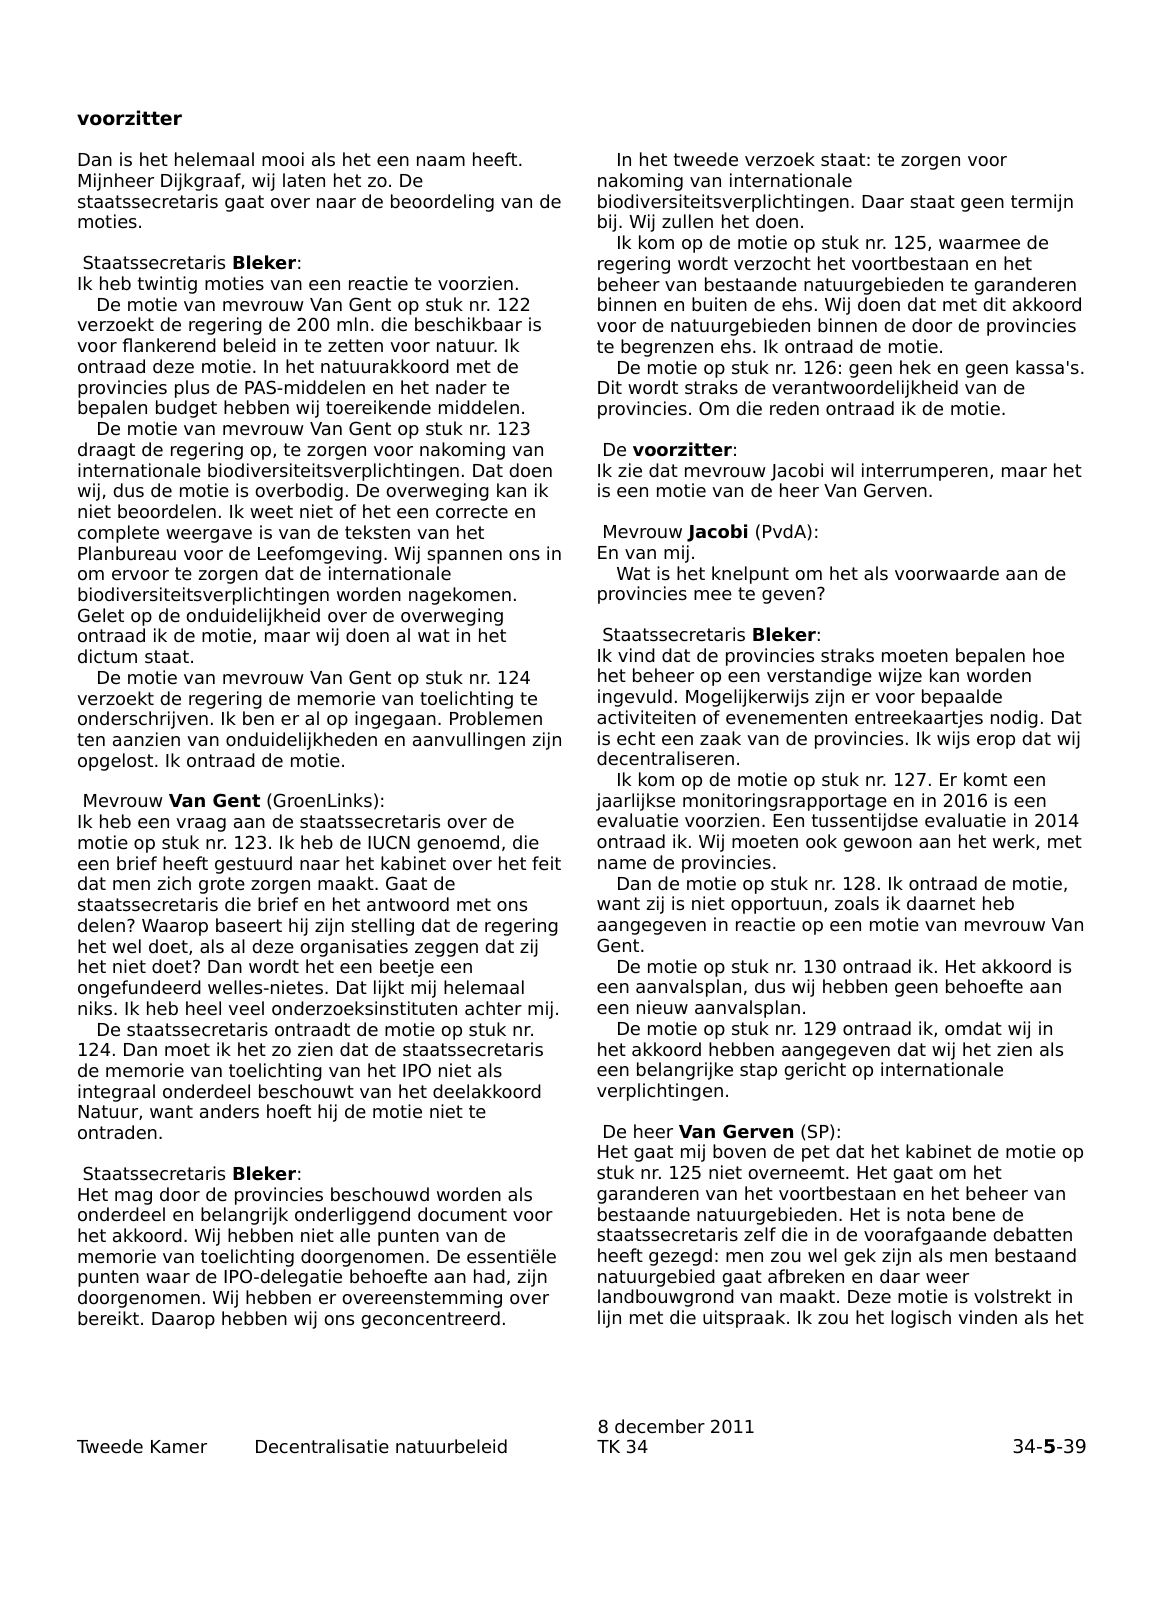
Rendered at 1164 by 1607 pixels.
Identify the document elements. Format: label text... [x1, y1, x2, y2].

text Ik kom op de motie op stuk nr. 125, waarmee de regering wordt verzocht het voortbestaan en het beheer van bestaande natuurgebieden te garanderen binnen en buiten de ehs. Wij doen dat met dit akkoord voor de natuurgebieden binnen de door de provincies te begrenzen ehs. Ik ontraad de motie. [596, 233, 1087, 357]
text Staatssecretaris Bleker: [596, 625, 1087, 646]
text De heer Van Gerven (SP): [596, 1122, 1087, 1142]
text In het tweede verzoek staat: te zorgen voor nakoming van internationale biodiversiteitsverplichtingen. Daar staat geen termijn bij. Wij zullen het doen. [596, 150, 1087, 233]
text De motie van mevrouw Van Gent op stuk nr. 123 draagt de regering op, te zorgen voor nakoming van internationale biodiversiteitsverplichtingen. Dat doen wij, dus de motie is overbodig. De overweging kan ik niet beoordelen. Ik weet niet of het een correcte en complete weergave is van de teksten van het Planbureau voor de Leefomgeving. Wij spannen ons in om ervoor te zorgen dat de internationale biodiversiteitsverplichtingen worden nagekomen. Gelet op de onduidelijkheid over de overweging ontraad ik de motie, maar wij doen al wat in het dictum staat. [77, 419, 567, 668]
text De motie op stuk nr. 126: geen hek en geen kassa's. Dit wordt straks de verantwoordelijkheid van de provincies. Om die reden ontraad ik de motie. [596, 357, 1087, 420]
text Het gaat mij boven de pet dat het kabinet de motie op stuk nr. 125 niet overneemt. Het gaat om het garanderen van het voortbestaan en het beheer van bestaande natuurgebieden. Het is nota bene de staatssecretaris zelf die in de voorafgaande debatten heeft gezegd: men zou wel gek zijn als men bestaand natuurgebied gaat afbreken en daar weer landbouwgrond van maakt. Deze motie is volstrekt in lijn met die uitspraak. Ik zou het logisch vinden als het [596, 1142, 1087, 1329]
text De staatssecretaris ontraadt de motie op stuk nr. 124. Dan moet ik het zo zien dat de staatssecretaris de memorie van toelichting van het IPO niet als integraal onderdeel beschouwt van het deelakkoord Natuur, want anders hoeft hij de motie niet te ontraden. [77, 1019, 567, 1144]
text Staatssecretaris Bleker: [77, 1164, 567, 1184]
text Dan is het helemaal mooi als het een naam heeft. Mijnheer Dijkgraaf, wij laten het zo. De staatssecretaris gaat over naar de beoordeling van de moties. [77, 150, 567, 233]
text Dan de motie op stuk nr. 128. Ik ontraad de motie, want zij is niet opportuun, zoals ik daarnet heb aangegeven in reactie op een motie van mevrouw Van Gent. [596, 873, 1087, 956]
text En van mij. [596, 543, 1087, 563]
text Ik kom op de motie op stuk nr. 127. Er komt een jaarlijkse monitoringsrapportage en in 2016 is een evaluatie voorzien. Een tussentijdse evaluatie in 2014 ontraad ik. Wij moeten ook gewoon aan het werk, met name de provincies. [596, 770, 1087, 873]
text De motie van mevrouw Van Gent op stuk nr. 122 verzoekt de regering de 200 mln. die beschikbaar is voor flankerend beleid in te zetten voor natuur. Ik ontraad deze motie. In het natuurakkoord met de provincies plus de PAS-middelen en het nader te bepalen budget hebben wij toereikende middelen. [77, 294, 567, 419]
text Staatssecretaris Bleker: [77, 253, 567, 274]
text De motie van mevrouw Van Gent op stuk nr. 124 verzoekt de regering de memorie van toelichting te onderschrijven. Ik ben er al op ingegaan. Problemen ten aanzien van onduidelijkheden en aanvullingen zijn opgelost. Ik ontraad de motie. [77, 668, 567, 771]
text Ik vind dat de provincies straks moeten bepalen hoe het beheer op een verstandige wijze kan worden ingevuld. Mogelijkerwijs zijn er voor bepaalde activiteiten of evenementen entreekaartjes nodig. Dat is echt een zaak van de provincies. Ik wijs erop dat wij decentraliseren. [596, 646, 1087, 770]
text De motie op stuk nr. 129 ontraad ik, omdat wij in het akkoord hebben aangegeven dat wij het zien als een belangrijke stap gericht op internationale verplichtingen. [596, 1019, 1087, 1102]
text Mevrouw Jacobi (PvdA): [596, 522, 1087, 543]
text Wat is het knelpunt om het als voorwaarde aan de provincies mee te geven? [596, 563, 1087, 605]
text Ik zie dat mevrouw Jacobi wil interrumperen, maar het is een motie van de heer Van Gerven. [596, 460, 1087, 502]
text De motie op stuk nr. 130 ontraad ik. Het akkoord is een aanvalsplan, dus wij hebben geen behoefte aan een nieuw aanvalsplan. [596, 956, 1087, 1019]
text De voorzitter: [596, 440, 1087, 460]
text Ik heb twintig moties van een reactie te voorzien. [77, 274, 567, 294]
text Ik heb een vraag aan de staatssecretaris over de motie op stuk nr. 123. Ik heb de IUCN genoemd, die een brief heeft gestuurd naar het kabinet over het feit dat men zich grote zorgen maakt. Gaat de staatssecretaris die brief en het antwoord met ons delen? Waarop baseert hij zijn stelling dat de regering het wel doet, als al deze organisaties zeggen dat zij het niet doet? Dan wordt het een beetje een ongefundeerd welles-nietes. Dat lijkt mij helemaal niks. Ik heb heel veel onderzoeksinstituten achter mij. [77, 812, 567, 1019]
text Mevrouw Van Gent (GroenLinks): [77, 791, 567, 812]
text Het mag door de provincies beschouwd worden als onderdeel en belangrijk onderliggend document voor het akkoord. Wij hebben niet alle punten van de memorie van toelichting doorgenomen. De essentiële punten waar de IPO-delegatie behoefte aan had, zijn doorgenomen. Wij hebben er overeenstemming over bereikt. Daarop hebben wij ons geconcentreerd. [77, 1184, 567, 1329]
